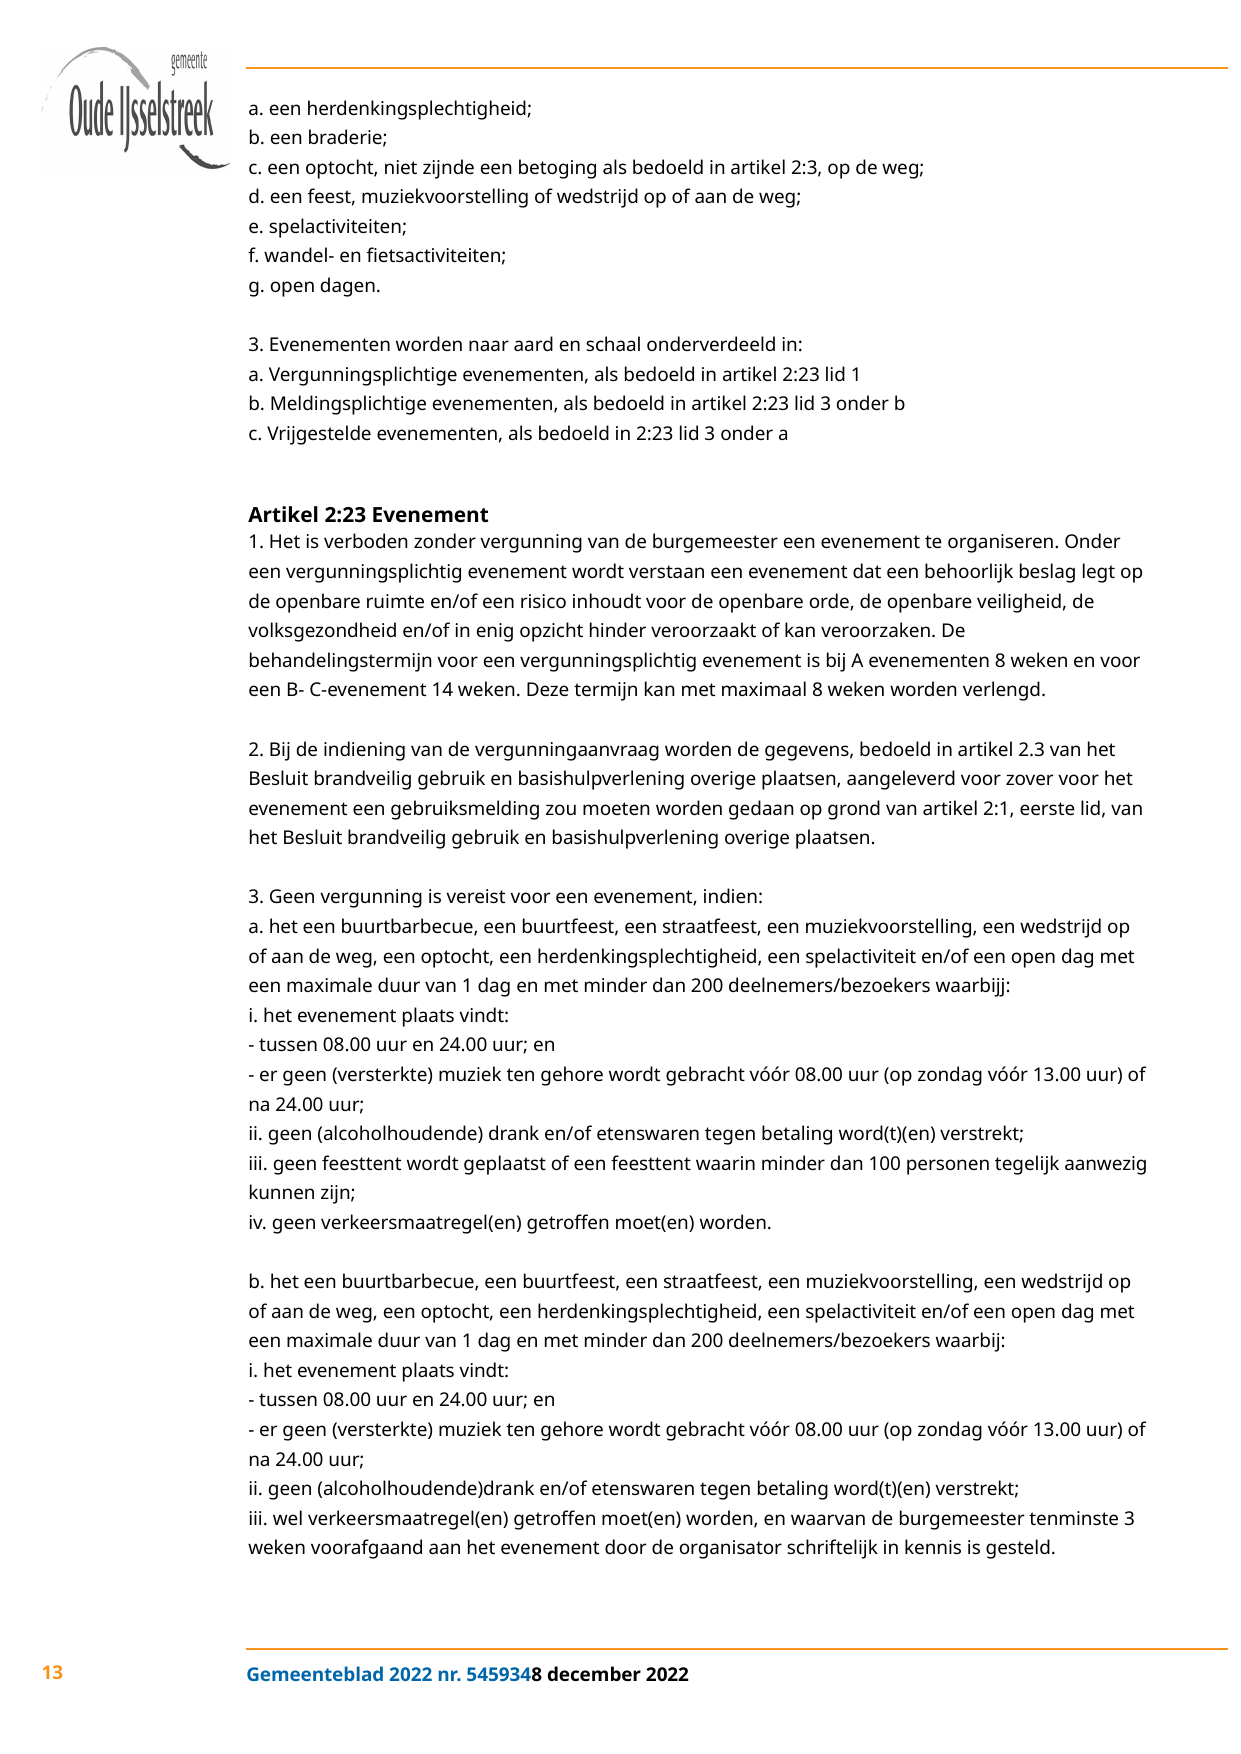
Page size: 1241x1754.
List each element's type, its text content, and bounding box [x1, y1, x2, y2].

text 1. Het is verboden zonder vergunning van de burgemeester een evenement te organiseren. Onder een vergunningsplichtig evenement wordt verstaan een evenement dat een behoorlijk beslag legt op de openbare ruimte en/of een risico inhoudt voor de openbare orde, de openbare veiligheid, de volksgezondheid en/of in enig opzicht hinder veroorzaakt of kan veroorzaken. De behandelingstermijn voor een vergunningsplichtig evenement is bij A evenementen 8 weken en voor een B- C-evenement 14 weken. Deze termijn kan met maximaal 8 weken worden verlengd. [248, 529, 1152, 702]
text - er geen (versterkte) muziek ten gehore wordt gebracht vóór 08.00 uur (op zondag vóór 13.00 uur) of na 24.00 uur; [248, 1061, 1152, 1116]
text 3. Geen vergunning is vereist voor een evenement, indien: [248, 884, 1152, 909]
text c. Vrijgestelde evenementen, als bedoeld in 2:23 lid 3 onder a [248, 420, 1152, 446]
text 3. Evenementen worden naar aard en schaal onderverdeeld in: [248, 331, 1152, 357]
picture [41, 47, 231, 172]
text b. Meldingsplichtige evenementen, als bedoeld in artikel 2:23 lid 3 onder b [248, 391, 1152, 416]
text a. een herdenkingsplechtigheid; [248, 95, 1152, 121]
text b. een braderie; [248, 124, 1152, 150]
text f. wandel- en fietsactiviteiten; [248, 243, 1152, 268]
text - er geen (versterkte) muziek ten gehore wordt gebracht vóór 08.00 uur (op zondag vóór 13.00 uur) of na 24.00 uur; [248, 1416, 1152, 1471]
text ii. geen (alcoholhoudende)drank en/of etenswaren tegen betaling word(t)(en) verstrekt; [248, 1475, 1152, 1501]
text 2. Bij de indiening van de vergunningaanvraag worden de gegevens, bedoeld in artikel 2.3 van het Besluit brandveilig gebruik en basishulpverlening overige plaatsen, aangeleverd voor zover voor het evenement een gebruiksmelding zou moeten worden gedaan op grond van artikel 2:1, eerste lid, van het Besluit brandveilig gebruik en basishulpverlening overige plaatsen. [248, 736, 1152, 850]
text a. Vergunningsplichtige evenementen, als bedoeld in artikel 2:23 lid 1 [248, 361, 1152, 387]
text iii. geen feesttent wordt geplaatst of een feesttent waarin minder dan 100 personen tegelijk aanwezig kunnen zijn; [248, 1150, 1152, 1205]
text g. open dagen. [248, 272, 1152, 298]
text d. een feest, muziekvoorstelling of wedstrijd op of aan de weg; [248, 183, 1152, 209]
text iv. geen verkeersmaatregel(en) getroffen moet(en) worden. [248, 1209, 1152, 1235]
text b. het een buurtbarbecue, een buurtfeest, een straatfeest, een muziekvoorstelling, een wedstrijd op of aan de weg, een optocht, een herdenkingsplechtigheid, een spelactiviteit en/of een open dag met een maximale duur van 1 dag en met minder dan 200 deelnemers/bezoekers waarbij: [248, 1268, 1152, 1353]
text e. spelactiviteiten; [248, 213, 1152, 239]
text iii. wel verkeersmaatregel(en) getroffen moet(en) worden, en waarvan de burgemeester tenminste 3 weken voorafgaand aan het evenement door de organisator schriftelijk in kennis is gesteld. [248, 1505, 1152, 1560]
text ii. geen (alcoholhoudende) drank en/of etenswaren tegen betaling word(t)(en) verstrekt; [248, 1120, 1152, 1146]
text - tussen 08.00 uur en 24.00 uur; en [248, 1387, 1152, 1412]
text i. het evenement plaats vindt: [248, 1002, 1152, 1028]
text Artikel 2:23 Evenement [248, 500, 1152, 529]
text a. het een buurtbarbecue, een buurtfeest, een straatfeest, een muziekvoorstelling, een wedstrijd op of aan de weg, een optocht, een herdenkingsplechtigheid, een spelactiviteit en/of een open dag met een maximale duur van 1 dag en met minder dan 200 deelnemers/bezoekers waarbijj: [248, 913, 1152, 998]
text - tussen 08.00 uur en 24.00 uur; en [248, 1032, 1152, 1057]
text c. een optocht, niet zijnde een betoging als bedoeld in artikel 2:3, op de weg; [248, 154, 1152, 180]
text i. het evenement plaats vindt: [248, 1357, 1152, 1383]
